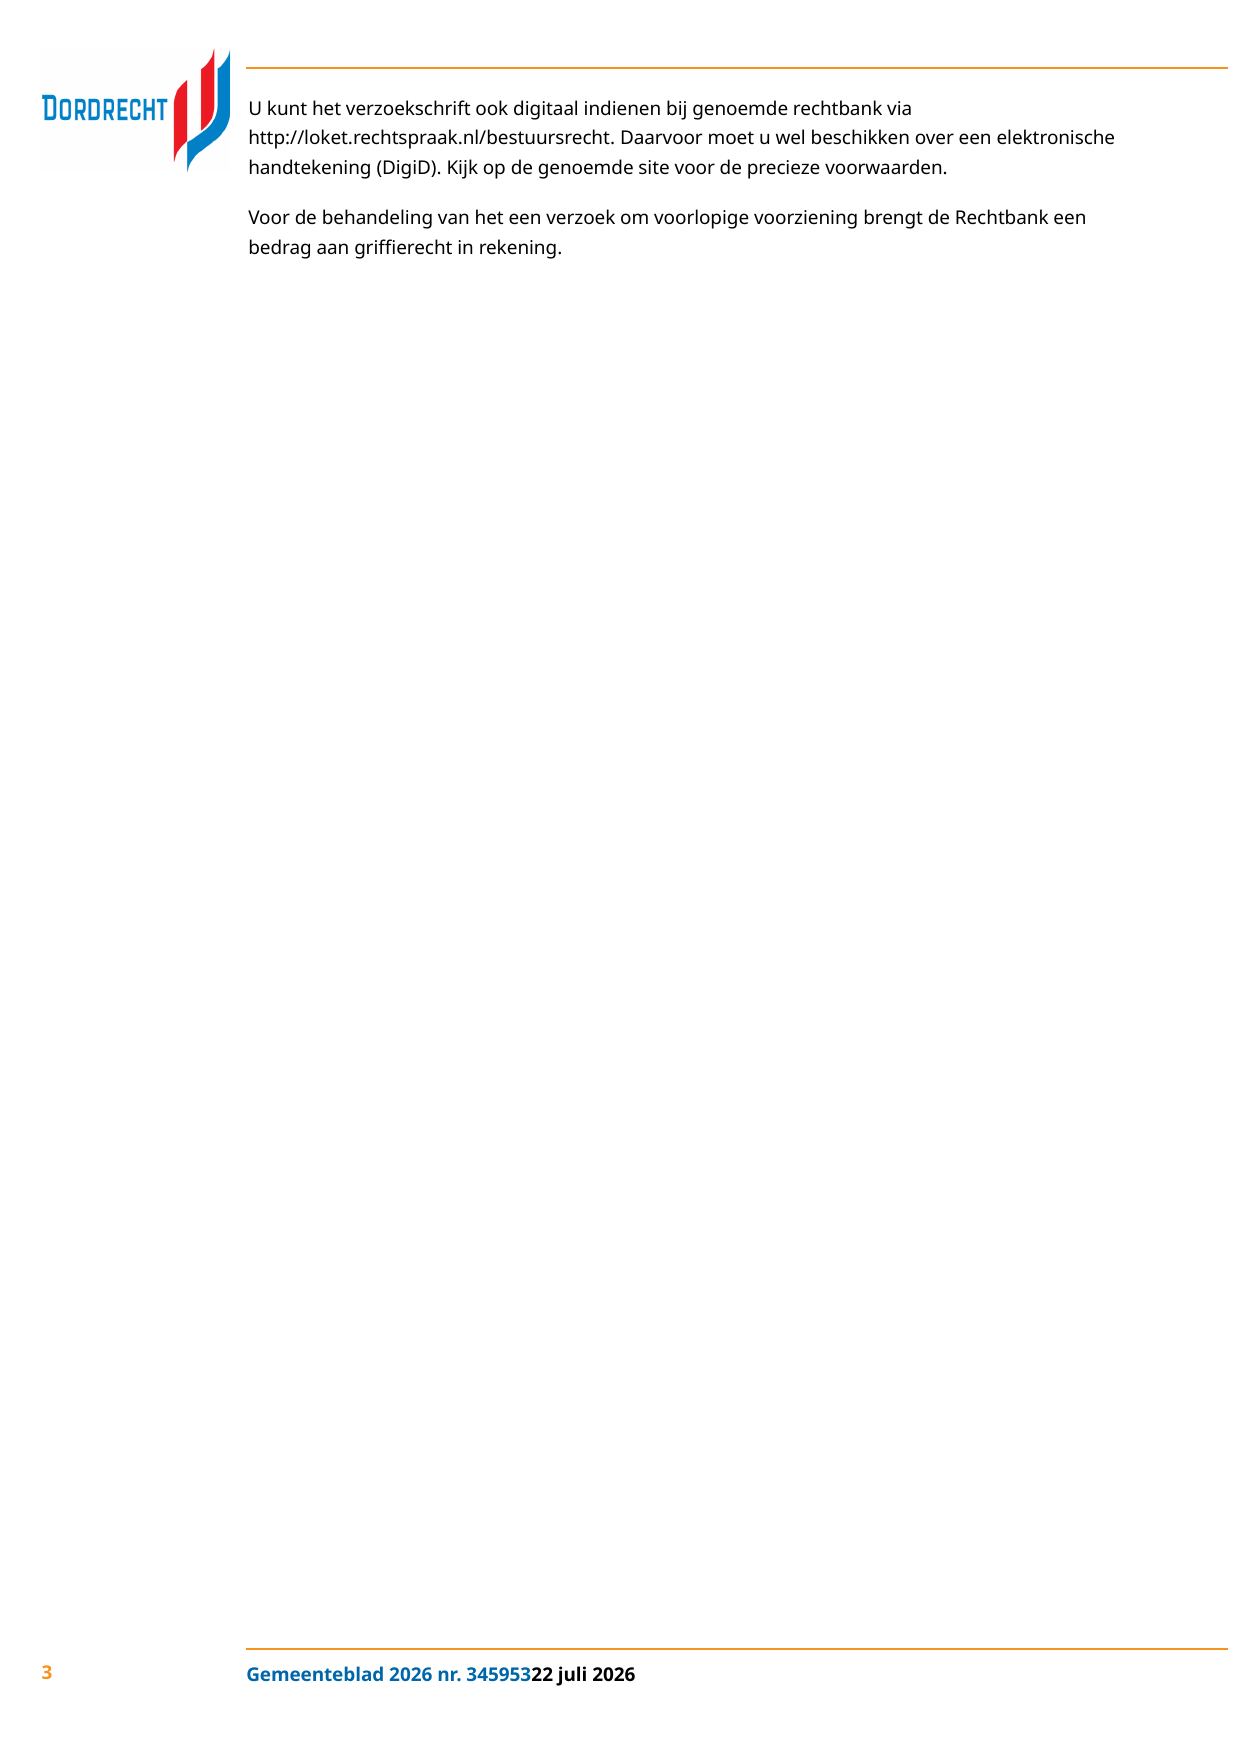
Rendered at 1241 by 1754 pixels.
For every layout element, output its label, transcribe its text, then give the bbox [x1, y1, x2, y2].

picture [41, 47, 231, 172]
text Voor de behandeling van het een verzoek om voorlopige voorziening brengt de Rechtbank een bedrag aan griffierecht in rekening. [248, 204, 1152, 260]
text U kunt het verzoekschrift ook digitaal indienen bij genoemde rechtbank via http://loket.rechtspraak.nl/bestuursrecht. Daarvoor moet u wel beschikken over een elektronische handtekening (DigiD). Kijk op de genoemde site voor de precieze voorwaarden. [248, 95, 1152, 180]
